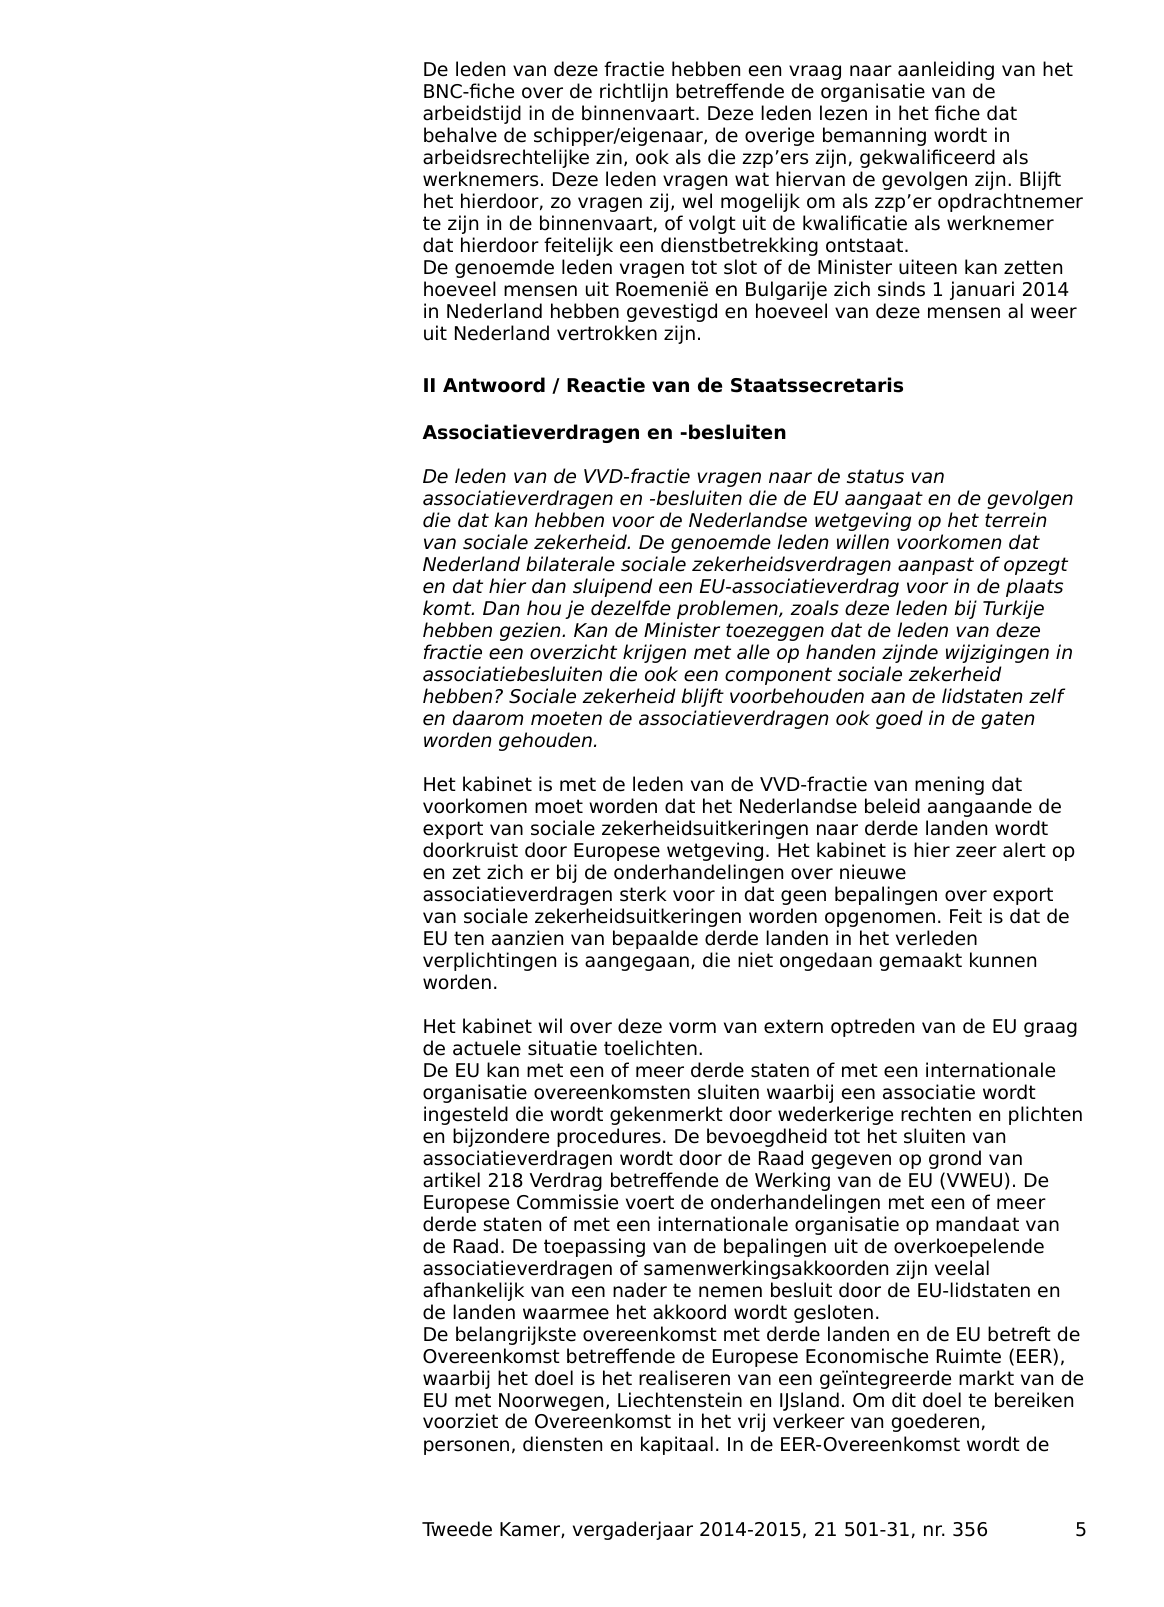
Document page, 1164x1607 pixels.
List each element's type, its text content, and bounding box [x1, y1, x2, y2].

text De leden van deze fractie hebben een vraag naar aanleiding van het BNC-fiche over de richtlijn betreffende de organisatie van de arbeidstijd in de binnenvaart. Deze leden lezen in het fiche dat behalve de schipper/eigenaar, de overige bemanning wordt in arbeidsrechtelijke zin, ook als die zzp’ers zijn, gekwalificeerd als werknemers. Deze leden vragen wat hiervan de gevolgen zijn. Blijft het hierdoor, zo vragen zij, wel mogelijk om als zzp’er opdrachtnemer te zijn in de binnenvaart, of volgt uit de kwalificatie als werknemer dat hierdoor feitelijk een dienstbetrekking ontstaat. [422, 59, 1087, 257]
text De genoemde leden vragen tot slot of de Minister uiteen kan zetten hoeveel mensen uit Roemenië en Bulgarije zich sinds 1 januari 2014 in Nederland hebben gevestigd en hoeveel van deze mensen al weer uit Nederland vertrokken zijn. [422, 257, 1087, 345]
text De EU kan met een of meer derde staten of met een internationale organisatie overeenkomsten sluiten waarbij een associatie wordt ingesteld die wordt gekenmerkt door wederkerige rechten en plichten en bijzondere procedures. De bevoegdheid tot het sluiten van associatieverdragen wordt door de Raad gegeven op grond van artikel 218 Verdrag betreffende de Werking van de EU (VWEU). De Europese Commissie voert de onderhandelingen met een of meer derde staten of met een internationale organisatie op mandaat van de Raad. De toepassing van de bepalingen uit de overkoepelende associatieverdragen of samenwerkingsakkoorden zijn veelal afhankelijk van een nader te nemen besluit door de EU-lidstaten en de landen waarmee het akkoord wordt gesloten. [422, 1060, 1087, 1323]
text De leden van de VVD-fractie vragen naar de status van associatieverdragen en -besluiten die de EU aangaat en de gevolgen die dat kan hebben voor de Nederlandse wetgeving op het terrein van sociale zekerheid. De genoemde leden willen voorkomen dat Nederland bilaterale sociale zekerheidsverdragen aanpast of opzegt en dat hier dan sluipend een EU-associatieverdrag voor in de plaats komt. Dan hou je dezelfde problemen, zoals deze leden bij Turkije hebben gezien. Kan de Minister toezeggen dat de leden van deze fractie een overzicht krijgen met alle op handen zijnde wijzigingen in associatiebesluiten die ook een component sociale zekerheid hebben? Sociale zekerheid blijft voorbehouden aan de lidstaten zelf en daarom moeten de associatieverdragen ook goed in de gaten worden gehouden. [422, 466, 1087, 752]
subtitle Associatieverdragen en -besluiten [422, 422, 1087, 444]
text Het kabinet is met de leden van de VVD-fractie van mening dat voorkomen moet worden dat het Nederlandse beleid aangaande de export van sociale zekerheidsuitkeringen naar derde landen wordt doorkruist door Europese wetgeving. Het kabinet is hier zeer alert op en zet zich er bij de onderhandelingen over nieuwe associatieverdragen sterk voor in dat geen bepalingen over export van sociale zekerheidsuitkeringen worden opgenomen. Feit is dat de EU ten aanzien van bepaalde derde landen in het verleden verplichtingen is aangegaan, die niet ongedaan gemaakt kunnen worden. [422, 774, 1087, 994]
text Het kabinet wil over deze vorm van extern optreden van de EU graag de actuele situatie toelichten. [422, 1016, 1087, 1060]
subtitle II Antwoord / Reactie van de Staatssecretaris [422, 375, 1087, 397]
text De belangrijkste overeenkomst met derde landen en de EU betreft de Overeenkomst betreffende de Europese Economische Ruimte (EER), waarbij het doel is het realiseren van een geïntegreerde markt van de EU met Noorwegen, Liechtenstein en IJsland. Om dit doel te bereiken voorziet de Overeenkomst in het vrij verkeer van goederen, personen, diensten en kapitaal. In de EER-Overeenkomst wordt de [422, 1323, 1087, 1455]
